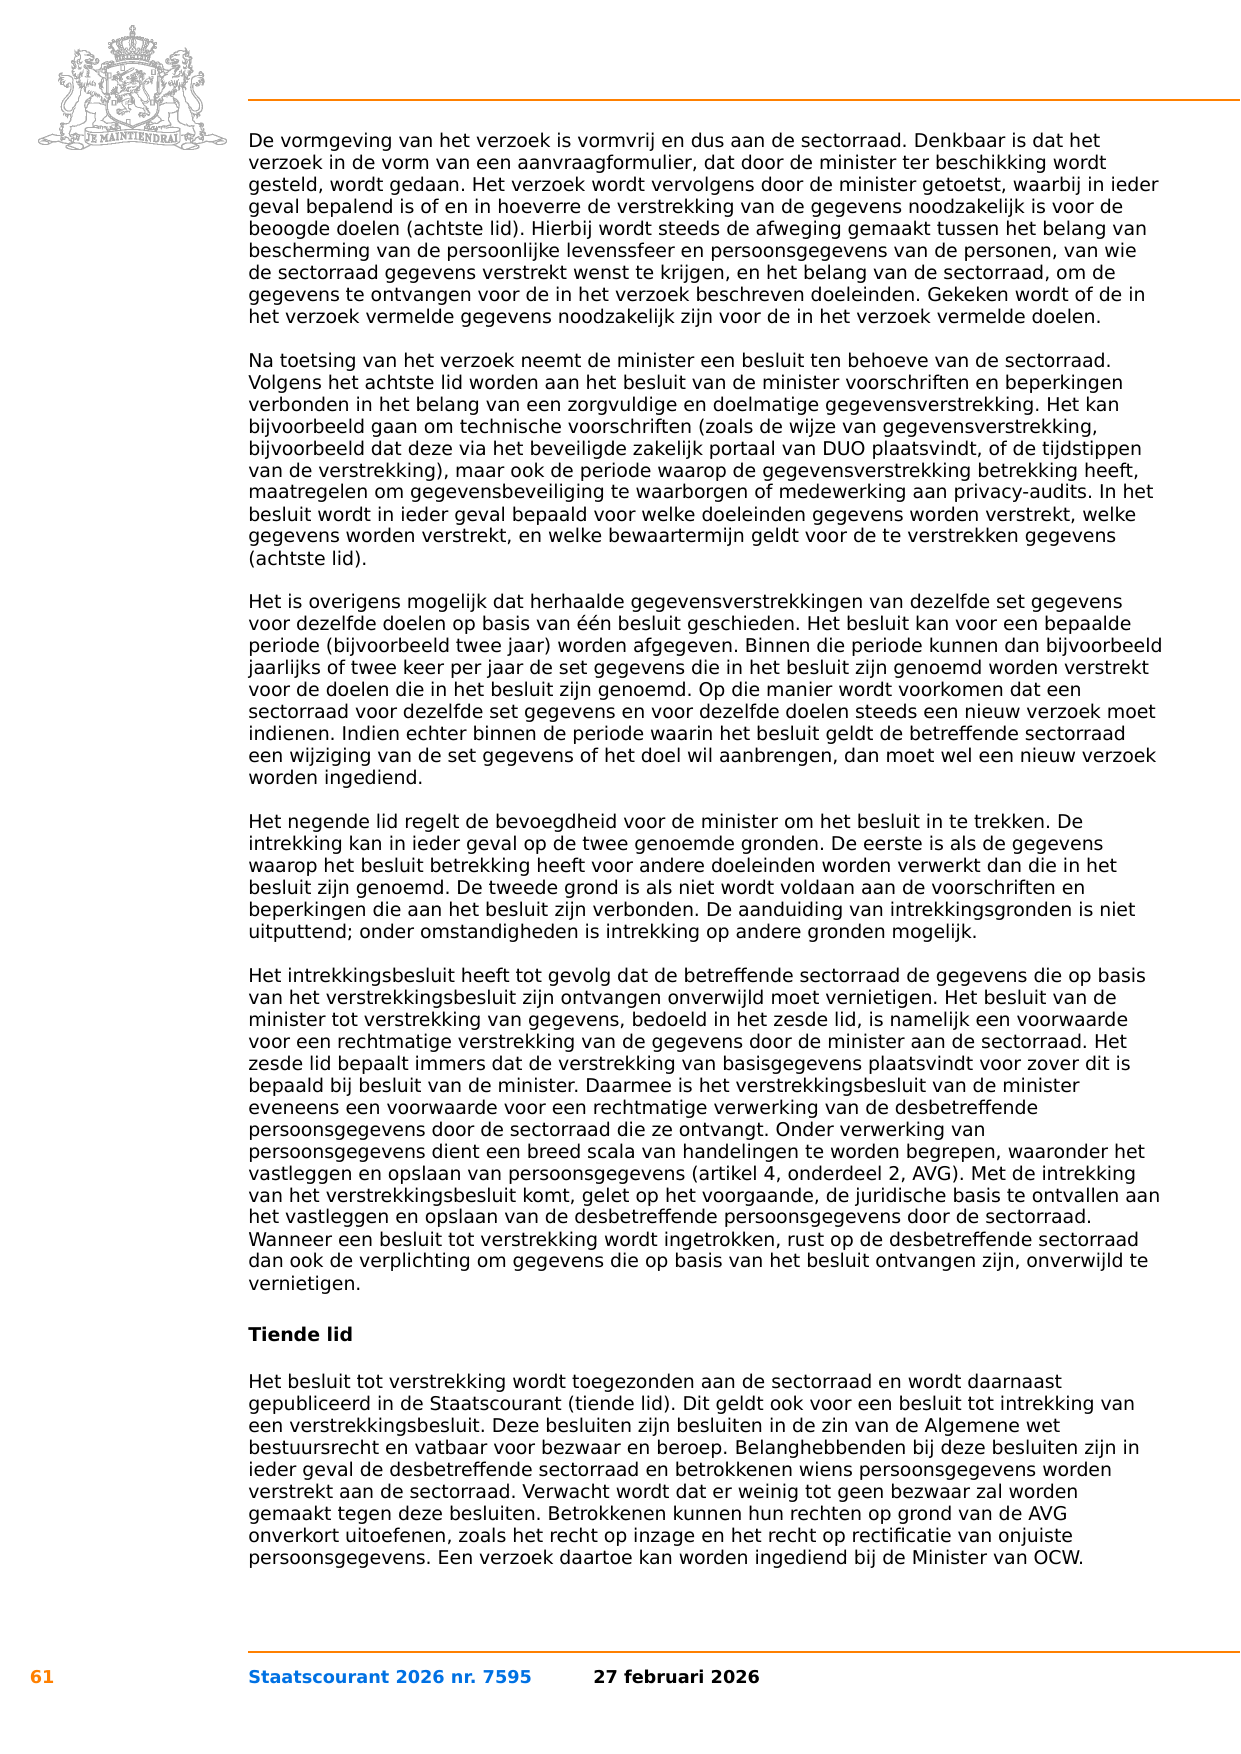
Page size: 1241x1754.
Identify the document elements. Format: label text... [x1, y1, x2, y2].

text Het intrekkingsbesluit heeft tot gevolg dat de betreffende sectorraad de gegevens die op basis van het verstrekkingsbesluit zijn ontvangen onverwijld moet vernietigen. Het besluit van de minister tot verstrekking van gegevens, bedoeld in het zesde lid, is namelijk een voorwaarde voor een rechtmatige verstrekking van de gegevens door de minister aan de sectorraad. Het zesde lid bepaalt immers dat de verstrekking van basisgegevens plaatsvindt voor zover dit is bepaald bij besluit van de minister. Daarmee is het verstrekkingsbesluit van de minister eveneens een voorwaarde voor een rechtmatige verwerking van de desbetreffende persoonsgegevens door de sectorraad die ze ontvangt. Onder verwerking van persoonsgegevens dient een breed scala van handelingen te worden begrepen, waaronder het vastleggen en opslaan van persoonsgegevens (artikel 4, onderdeel 2, AVG). Met de intrekking van het verstrekkingsbesluit komt, gelet op het voorgaande, de juridische basis te ontvallen aan het vastleggen en opslaan van de desbetreffende persoonsgegevens door de sectorraad. Wanneer een besluit tot verstrekking wordt ingetrokken, rust op de desbetreffende sectorraad dan ook de verplichting om gegevens die op basis van het besluit ontvangen zijn, onverwijld te vernietigen. [248, 965, 1163, 1294]
text De vormgeving van het verzoek is vormvrij en dus aan de sectorraad. Denkbaar is dat het verzoek in de vorm van een aanvraagformulier, dat door de minister ter beschikking wordt gesteld, wordt gedaan. Het verzoek wordt vervolgens door de minister getoetst, waarbij in ieder geval bepalend is of en in hoeverre de verstrekking van de gegevens noodzakelijk is voor de beoogde doelen (achtste lid). Hierbij wordt steeds de afweging gemaakt tussen het belang van bescherming van de persoonlijke levenssfeer en persoonsgegevens van de personen, van wie de sectorraad gegevens verstrekt wenst te krijgen, en het belang van de sectorraad, om de gegevens te ontvangen voor de in het verzoek beschreven doeleinden. Gekeken wordt of de in het verzoek vermelde gegevens noodzakelijk zijn voor de in het verzoek vermelde doelen. [248, 130, 1163, 328]
text Het besluit tot verstrekking wordt toegezonden aan de sectorraad en wordt daarnaast gepubliceerd in de Staatscourant (tiende lid). Dit geldt ook voor een besluit tot intrekking van een verstrekkingsbesluit. Deze besluiten zijn besluiten in de zin van de Algemene wet bestuursrecht en vatbaar voor bezwaar en beroep. Belanghebbenden bij deze besluiten zijn in ieder geval de desbetreffende sectorraad en betrokkenen wiens persoonsgegevens worden verstrekt aan de sectorraad. Verwacht wordt dat er weinig tot geen bezwaar zal worden gemaakt tegen deze besluiten. Betrokkenen kunnen hun rechten op grond van de AVG onverkort uitoefenen, zoals het recht op inzage en het recht op rectificatie van onjuiste persoonsgegevens. Een verzoek daartoe kan worden ingediend bij de Minister van OCW. [248, 1371, 1163, 1569]
text Na toetsing van het verzoek neemt de minister een besluit ten behoeve van de sectorraad. Volgens het achtste lid worden aan het besluit van de minister voorschriften en beperkingen verbonden in het belang van een zorgvuldige en doelmatige gegevensverstrekking. Het kan bijvoorbeeld gaan om technische voorschriften (zoals de wijze van gegevensverstrekking, bijvoorbeeld dat deze via het beveiligde zakelijk portaal van DUO plaatsvindt, of de tijdstippen van de verstrekking), maar ook de periode waarop de gegevensverstrekking betrekking heeft, maatregelen om gegevensbeveiliging te waarborgen of medewerking aan privacy-audits. In het besluit wordt in ieder geval bepaald voor welke doeleinden gegevens worden verstrekt, welke gegevens worden verstrekt, en welke bewaartermijn geldt voor de te verstrekken gegevens (achtste lid). [248, 349, 1163, 569]
text Het is overigens mogelijk dat herhaalde gegevensverstrekkingen van dezelfde set gegevens voor dezelfde doelen op basis van één besluit geschieden. Het besluit kan voor een bepaalde periode (bijvoorbeeld twee jaar) worden afgegeven. Binnen die periode kunnen dan bijvoorbeeld jaarlijks of twee keer per jaar de set gegevens die in het besluit zijn genoemd worden verstrekt voor de doelen die in het besluit zijn genoemd. Op die manier wordt voorkomen dat een sectorraad voor dezelfde set gegevens en voor dezelfde doelen steeds een nieuw verzoek moet indienen. Indien echter binnen de periode waarin het besluit geldt de betreffende sectorraad een wijziging van de set gegevens of het doel wil aanbrengen, dan moet wel een nieuw verzoek worden ingediend. [248, 591, 1163, 789]
subtitle Tiende lid [248, 1324, 1163, 1346]
picture [38, 25, 227, 150]
text Het negende lid regelt de bevoegdheid voor de minister om het besluit in te trekken. De intrekking kan in ieder geval op de twee genoemde gronden. De eerste is als de gegevens waarop het besluit betrekking heeft voor andere doeleinden worden verwerkt dan die in het besluit zijn genoemd. De tweede grond is als niet wordt voldaan aan de voorschriften en beperkingen die aan het besluit zijn verbonden. De aanduiding van intrekkingsgronden is niet uitputtend; onder omstandigheden is intrekking op andere gronden mogelijk. [248, 811, 1163, 943]
